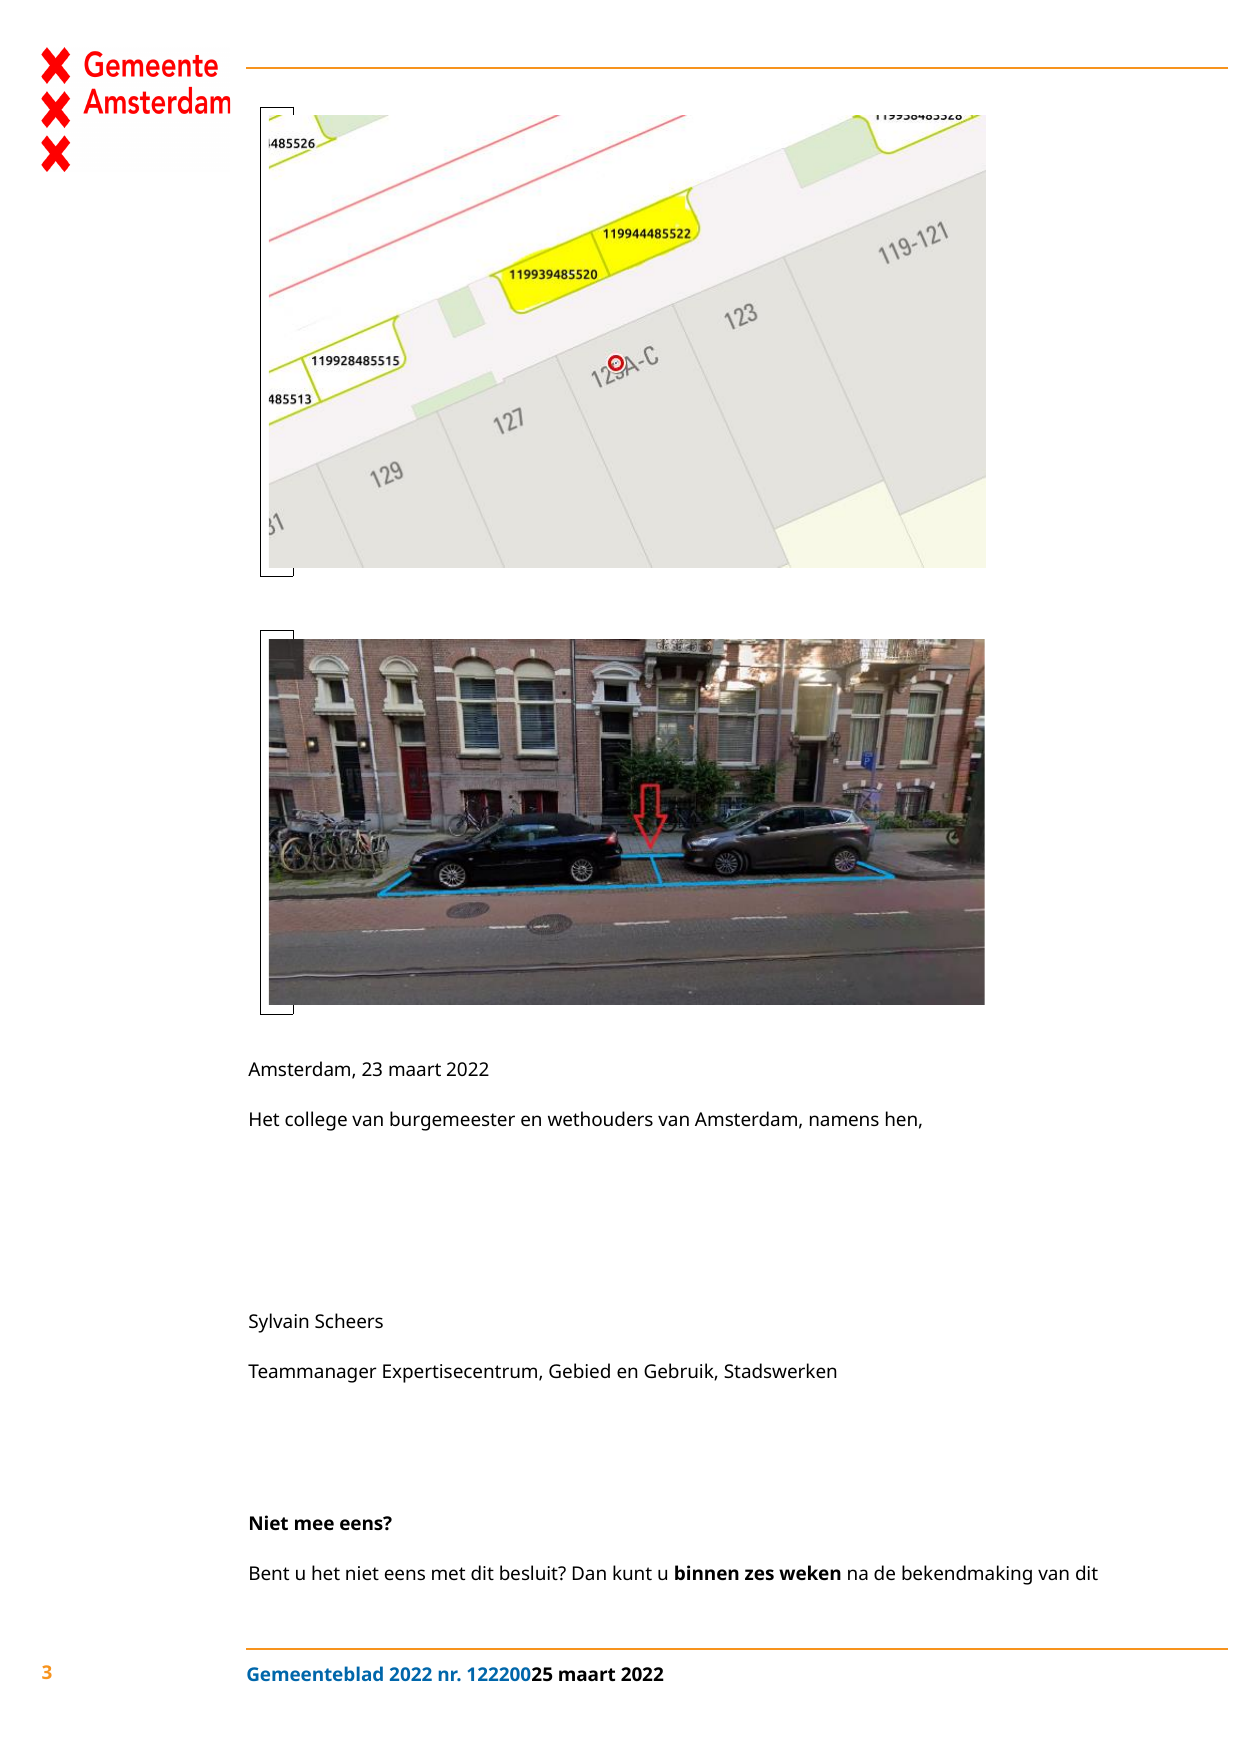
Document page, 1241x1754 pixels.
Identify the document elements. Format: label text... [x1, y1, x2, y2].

text Teammanager Expertisecentrum, Gebied en Gebruik, Stadswerken [248, 1358, 1152, 1384]
text Niet mee eens? [248, 1510, 1152, 1536]
text Amsterdam, 23 maart 2022 [248, 1056, 1152, 1082]
text Bent u het niet eens met dit besluit? Dan kunt u binnen zes weken na de bekendmaking van dit [248, 1560, 1152, 1586]
picture [268, 115, 986, 568]
picture [268, 639, 985, 1005]
text Sylvain Scheers [248, 1308, 1152, 1334]
picture [41, 47, 231, 172]
text Het college van burgemeester en wethouders van Amsterdam, namens hen, [248, 1106, 1152, 1132]
